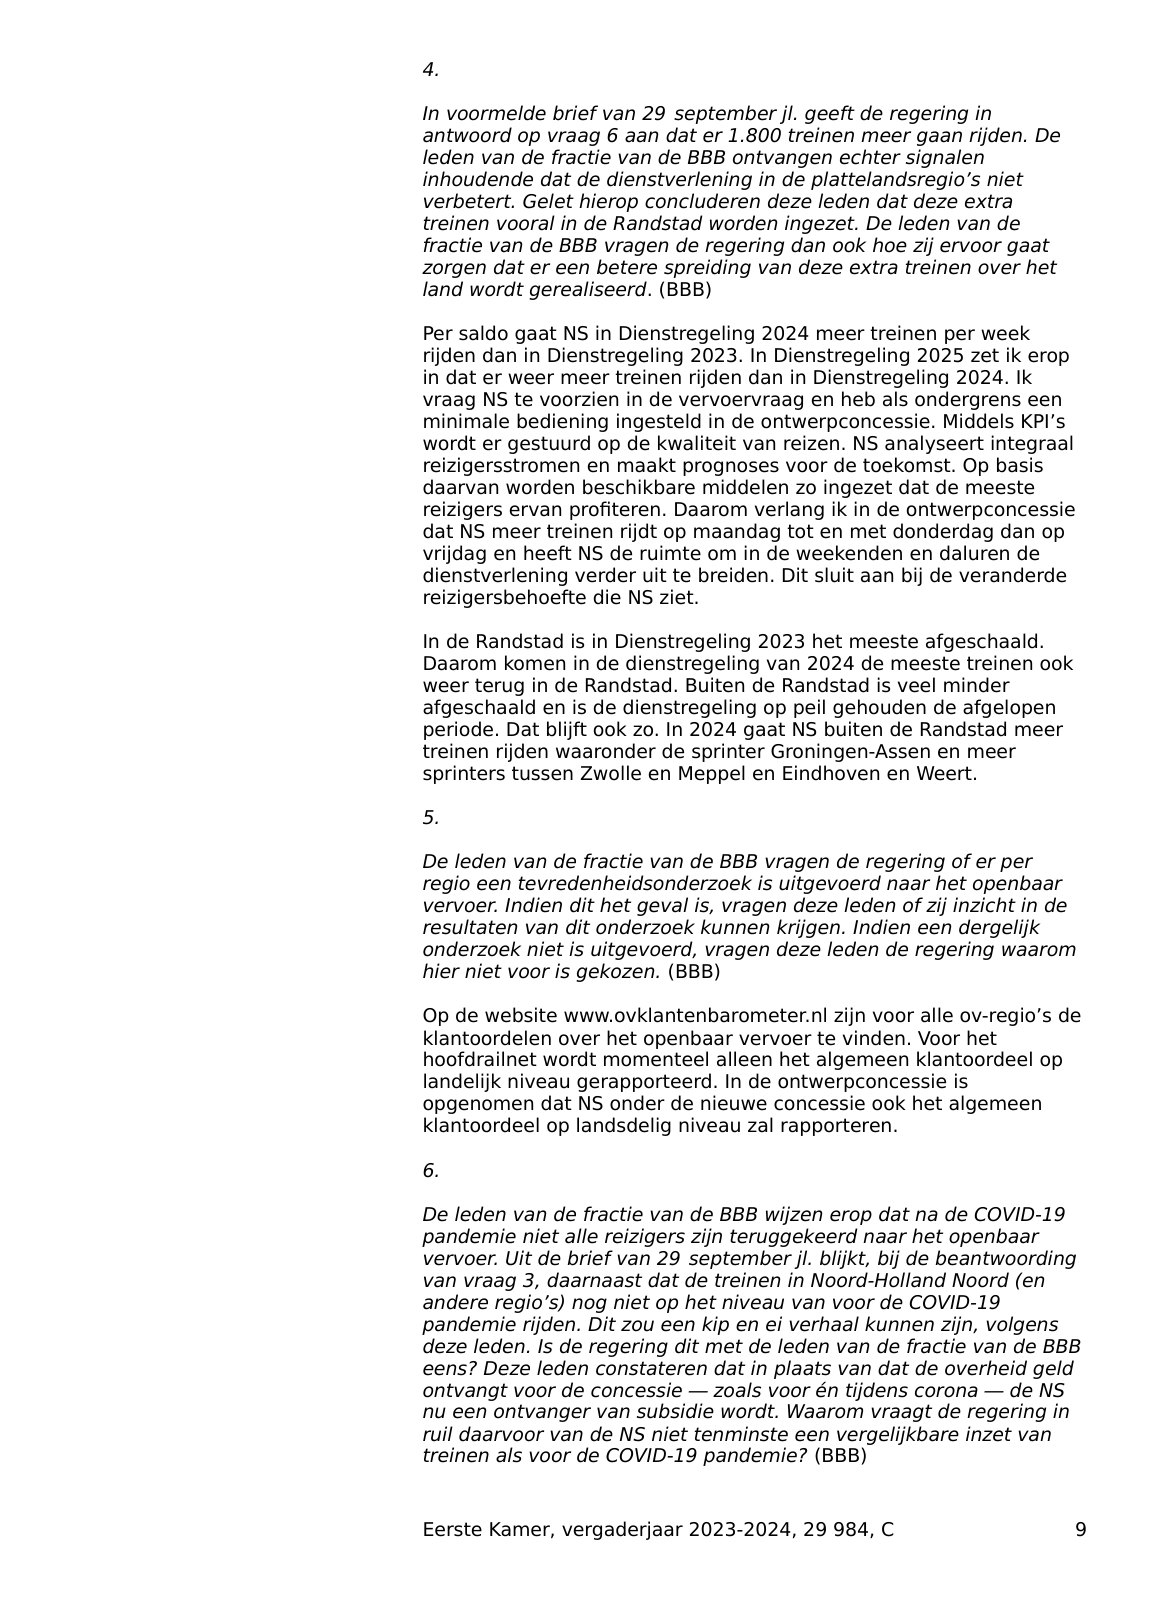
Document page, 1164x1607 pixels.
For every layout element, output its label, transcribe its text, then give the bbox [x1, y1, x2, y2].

text In voormelde brief van 29 september jl. geeft de regering in antwoord op vraag 6 aan dat er 1.800 treinen meer gaan rijden. De leden van de fractie van de BBB ontvangen echter signalen inhoudende dat de dienstverlening in de plattelandsregio’s niet verbetert. Gelet hierop concluderen deze leden dat deze extra treinen vooral in de Randstad worden ingezet. De leden van de fractie van de BBB vragen de regering dan ook hoe zij ervoor gaat zorgen dat er een betere spreiding van deze extra treinen over het land wordt gerealiseerd. (BBB) [422, 103, 1087, 301]
text Per saldo gaat NS in Dienstregeling 2024 meer treinen per week rijden dan in Dienstregeling 2023. In Dienstregeling 2025 zet ik erop in dat er weer meer treinen rijden dan in Dienstregeling 2024. Ik vraag NS te voorzien in de vervoervraag en heb als ondergrens een minimale bediening ingesteld in de ontwerpconcessie. Middels KPI’s wordt er gestuurd op de kwaliteit van reizen. NS analyseert integraal reizigersstromen en maakt prognoses voor de toekomst. Op basis daarvan worden beschikbare middelen zo ingezet dat de meeste reizigers ervan profiteren. Daarom verlang ik in de ontwerpconcessie dat NS meer treinen rijdt op maandag tot en met donderdag dan op vrijdag en heeft NS de ruimte om in de weekenden en daluren de dienstverlening verder uit te breiden. Dit sluit aan bij de veranderde reizigersbehoefte die NS ziet. [422, 323, 1087, 609]
text Op de website www.ovklantenbarometer.nl zijn voor alle ov-regio’s de klantoordelen over het openbaar vervoer te vinden. Voor het hoofdrailnet wordt momenteel alleen het algemeen klantoordeel op landelijk niveau gerapporteerd. In de ontwerpconcessie is opgenomen dat NS onder de nieuwe concessie ook het algemeen klantoordeel op landsdelig niveau zal rapporteren. [422, 1005, 1087, 1137]
subtitle 5. [422, 807, 1087, 829]
text In de Randstad is in Dienstregeling 2023 het meeste afgeschaald. Daarom komen in de dienstregeling van 2024 de meeste treinen ook weer terug in de Randstad. Buiten de Randstad is veel minder afgeschaald en is de dienstregeling op peil gehouden de afgelopen periode. Dat blijft ook zo. In 2024 gaat NS buiten de Randstad meer treinen rijden waaronder de sprinter Groningen-Assen en meer sprinters tussen Zwolle en Meppel en Eindhoven en Weert. [422, 631, 1087, 785]
text De leden van de fractie van de BBB wijzen erop dat na de COVID-19 pandemie niet alle reizigers zijn teruggekeerd naar het openbaar vervoer. Uit de brief van 29 september jl. blijkt, bij de beantwoording van vraag 3, daarnaast dat de treinen in Noord-Holland Noord (en andere regio’s) nog niet op het niveau van voor de COVID-19 pandemie rijden. Dit zou een kip en ei verhaal kunnen zijn, volgens deze leden. Is de regering dit met de leden van de fractie van de BBB eens? Deze leden constateren dat in plaats van dat de overheid geld ontvangt voor de concessie ― zoals voor én tijdens corona ― de NS nu een ontvanger van subsidie wordt. Waarom vraagt de regering in ruil daarvoor van de NS niet tenminste een vergelijkbare inzet van treinen als voor de COVID-19 pandemie? (BBB) [422, 1204, 1087, 1467]
subtitle 4. [422, 59, 1087, 81]
subtitle 6. [422, 1159, 1087, 1181]
text De leden van de fractie van de BBB vragen de regering of er per regio een tevredenheidsonderzoek is uitgevoerd naar het openbaar vervoer. Indien dit het geval is, vragen deze leden of zij inzicht in de resultaten van dit onderzoek kunnen krijgen. Indien een dergelijk onderzoek niet is uitgevoerd, vragen deze leden de regering waarom hier niet voor is gekozen. (BBB) [422, 851, 1087, 983]
